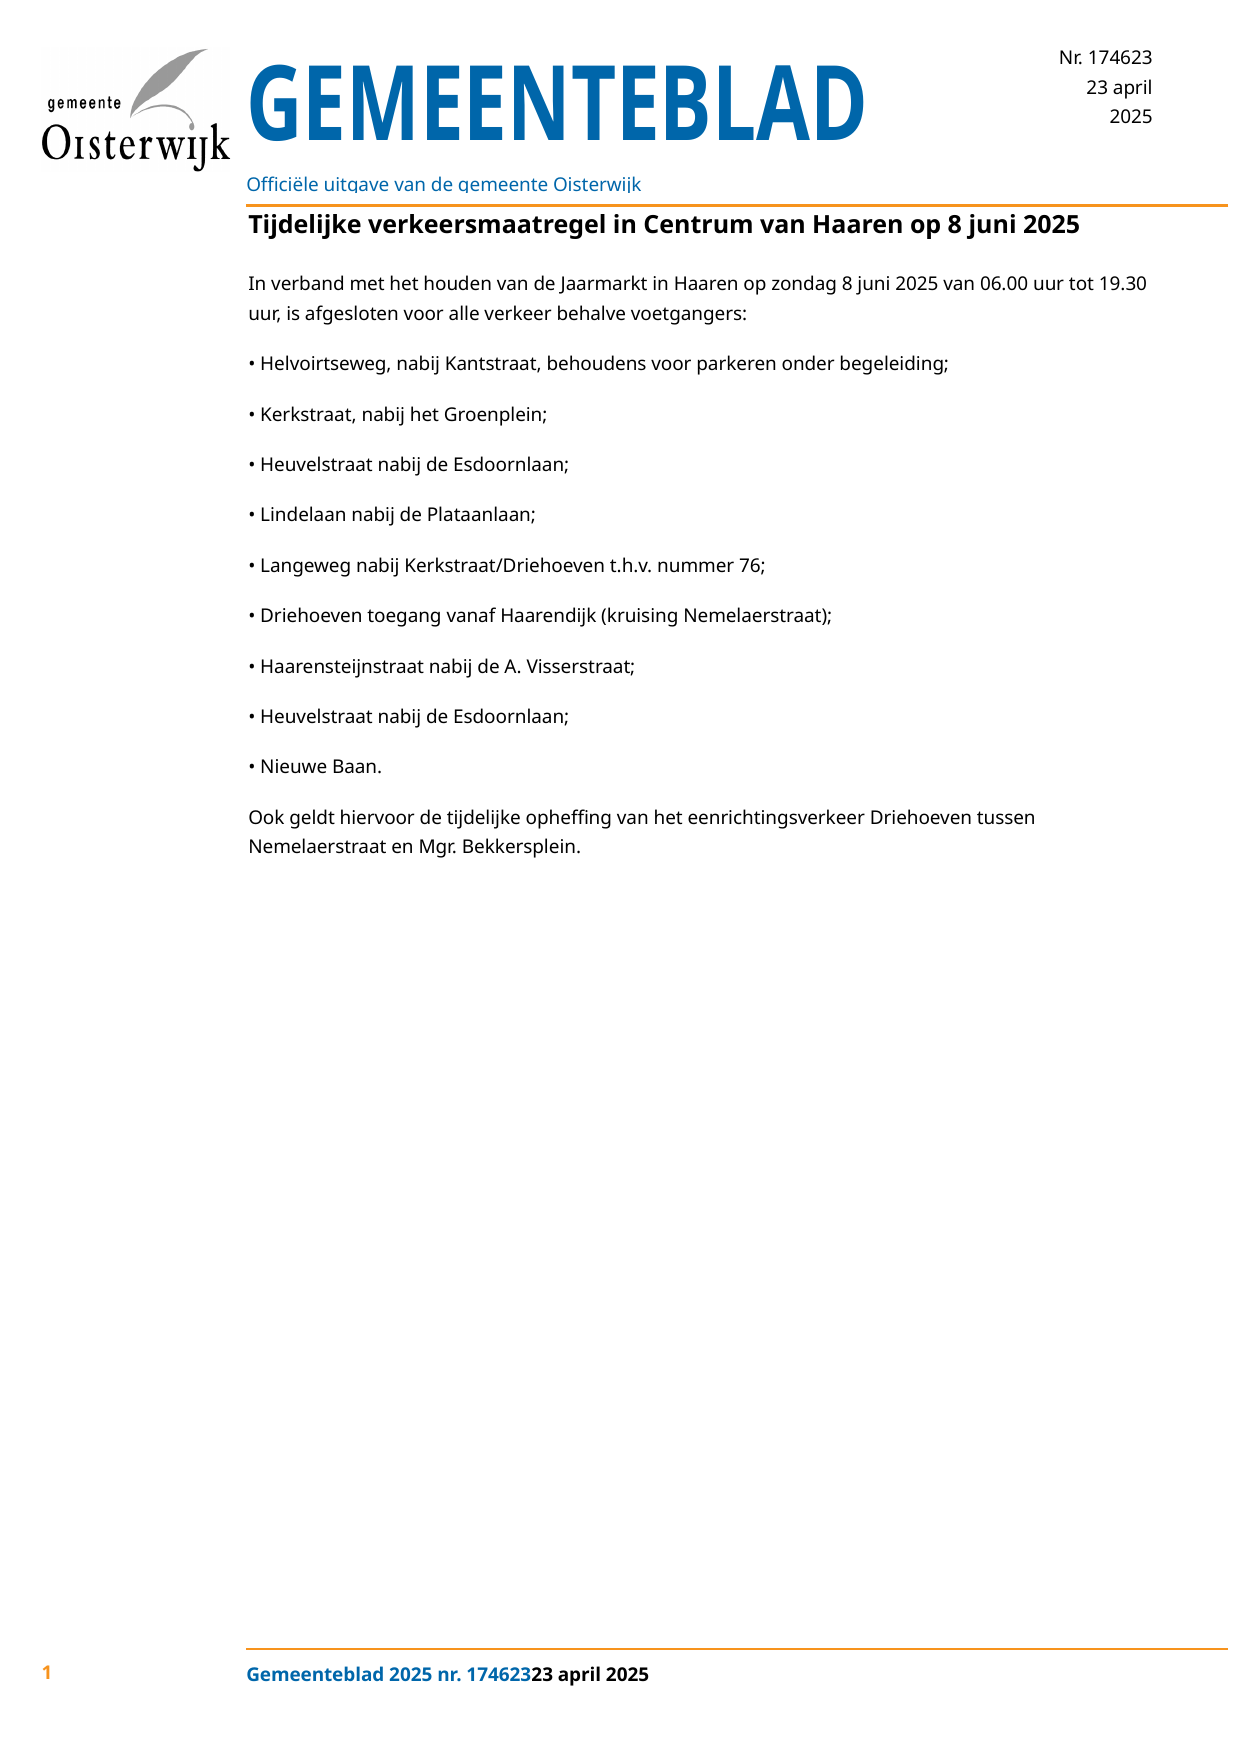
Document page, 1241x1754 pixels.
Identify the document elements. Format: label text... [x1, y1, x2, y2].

text • Driehoeven toegang vanaf Haarendijk (kruising Nemelaerstraat); [248, 602, 1152, 628]
text • Heuvelstraat nabij de Esdoornlaan; [248, 703, 1152, 729]
text • Heuvelstraat nabij de Esdoornlaan; [248, 451, 1152, 477]
text Tijdelijke verkeersmaatregel in Centrum van Haaren op 8 juni 2025 [248, 207, 1152, 241]
text • Kerkstraat, nabij het Groenplein; [248, 401, 1152, 426]
text • Nieuwe Baan. [248, 754, 1152, 779]
text • Helvoirtseweg, nabij Kantstraat, behoudens voor parkeren onder begeleiding; [248, 350, 1152, 376]
text • Lindelaan nabij de Plataanlaan; [248, 502, 1152, 527]
picture [41, 47, 231, 172]
text In verband met het houden van de Jaarmarkt in Haaren op zondag 8 juni 2025 van 06.00 uur tot 19.30 uur, is afgesloten voor alle verkeer behalve voetgangers: [248, 270, 1152, 326]
text Ook geldt hiervoor de tijdelijke opheffing van het eenrichtingsverkeer Driehoeven tussen Nemelaerstraat en Mgr. Bekkersplein. [248, 804, 1152, 859]
text • Haarensteijnstraat nabij de A. Visserstraat; [248, 653, 1152, 678]
text • Langeweg nabij Kerkstraat/Driehoeven t.h.v. nummer 76; [248, 552, 1152, 578]
